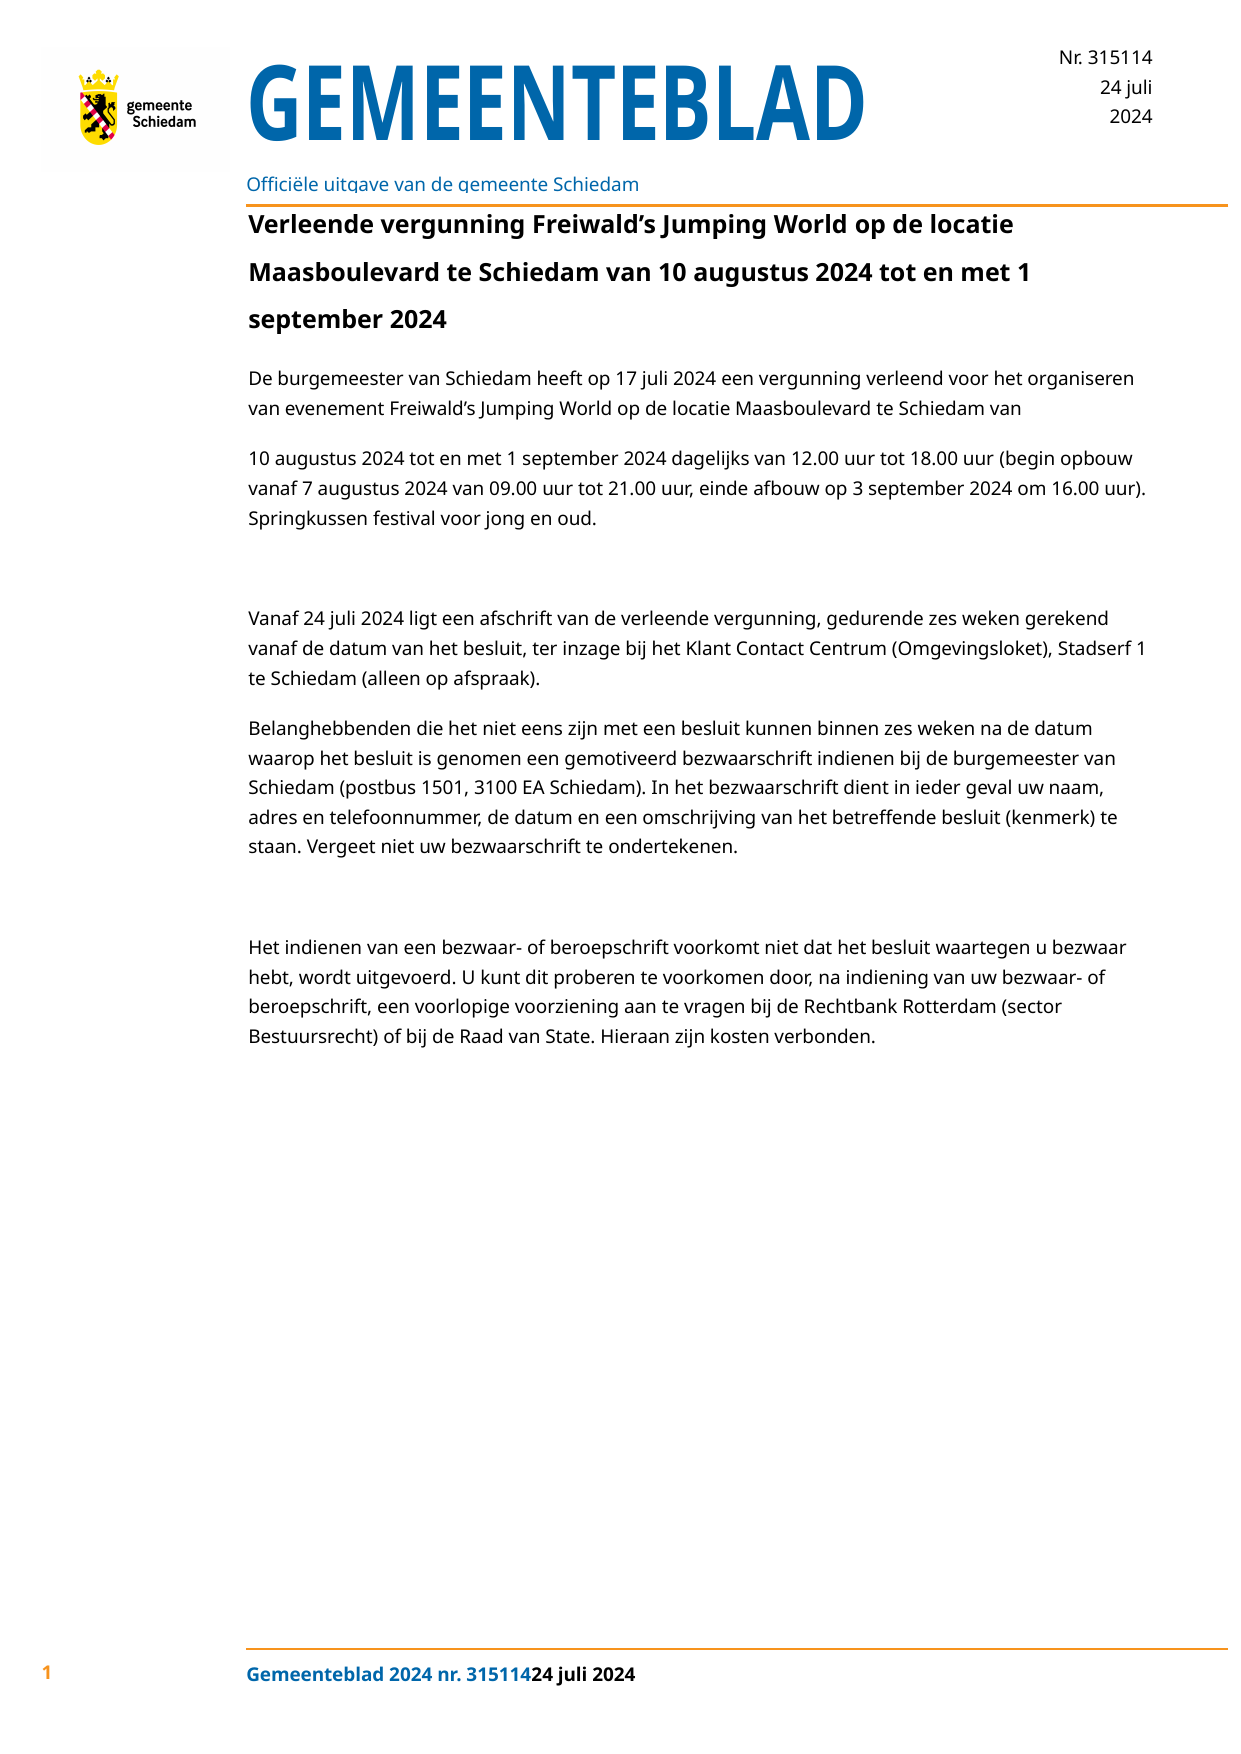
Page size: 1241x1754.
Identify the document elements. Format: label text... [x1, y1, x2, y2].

text De burgemeester van Schiedam heeft op 17 juli 2024 een vergunning verleend voor het organiseren van evenement Freiwald’s Jumping World op de locatie Maasboulevard te Schiedam van [248, 366, 1152, 421]
text 10 augustus 2024 tot en met 1 september 2024 dagelijks van 12.00 uur tot 18.00 uur (begin opbouw vanaf 7 augustus 2024 van 09.00 uur tot 21.00 uur, einde afbouw op 3 september 2024 om 16.00 uur). Springkussen festival voor jong en oud. [248, 446, 1152, 530]
picture [41, 47, 231, 172]
text Verleende vergunning Freiwald’s Jumping World op de locatie Maasboulevard te Schiedam van 10 augustus 2024 tot en met 1 september 2024 [248, 207, 1152, 336]
text Belanghebbenden die het niet eens zijn met een besluit kunnen binnen zes weken na de datum waarop het besluit is genomen een gemotiveerd bezwaarschrift indienen bij de burgemeester van Schiedam (postbus 1501, 3100 EA Schiedam). In het bezwaarschrift dient in ieder geval uw naam, adres en telefoonnummer, de datum en een omschrijving van het betreffende besluit (kenmerk) te staan. Vergeet niet uw bezwaarschrift te ondertekenen. [248, 715, 1152, 859]
text Het indienen van een bezwaar- of beroepschrift voorkomt niet dat het besluit waartegen u bezwaar hebt, wordt uitgevoerd. U kunt dit proberen te voorkomen door, na indiening van uw bezwaar- of beroepschrift, een voorlopige voorziening aan te vragen bij de Rechtbank Rotterdam (sector Bestuursrecht) of bij de Raad van State. Hieraan zijn kosten verbonden. [248, 934, 1152, 1049]
text Vanaf 24 juli 2024 ligt een afschrift van de verleende vergunning, gedurende zes weken gerekend vanaf de datum van het besluit, ter inzage bij het Klant Contact Centrum (Omgevingsloket), Stadserf 1 te Schiedam (alleen op afspraak). [248, 606, 1152, 690]
